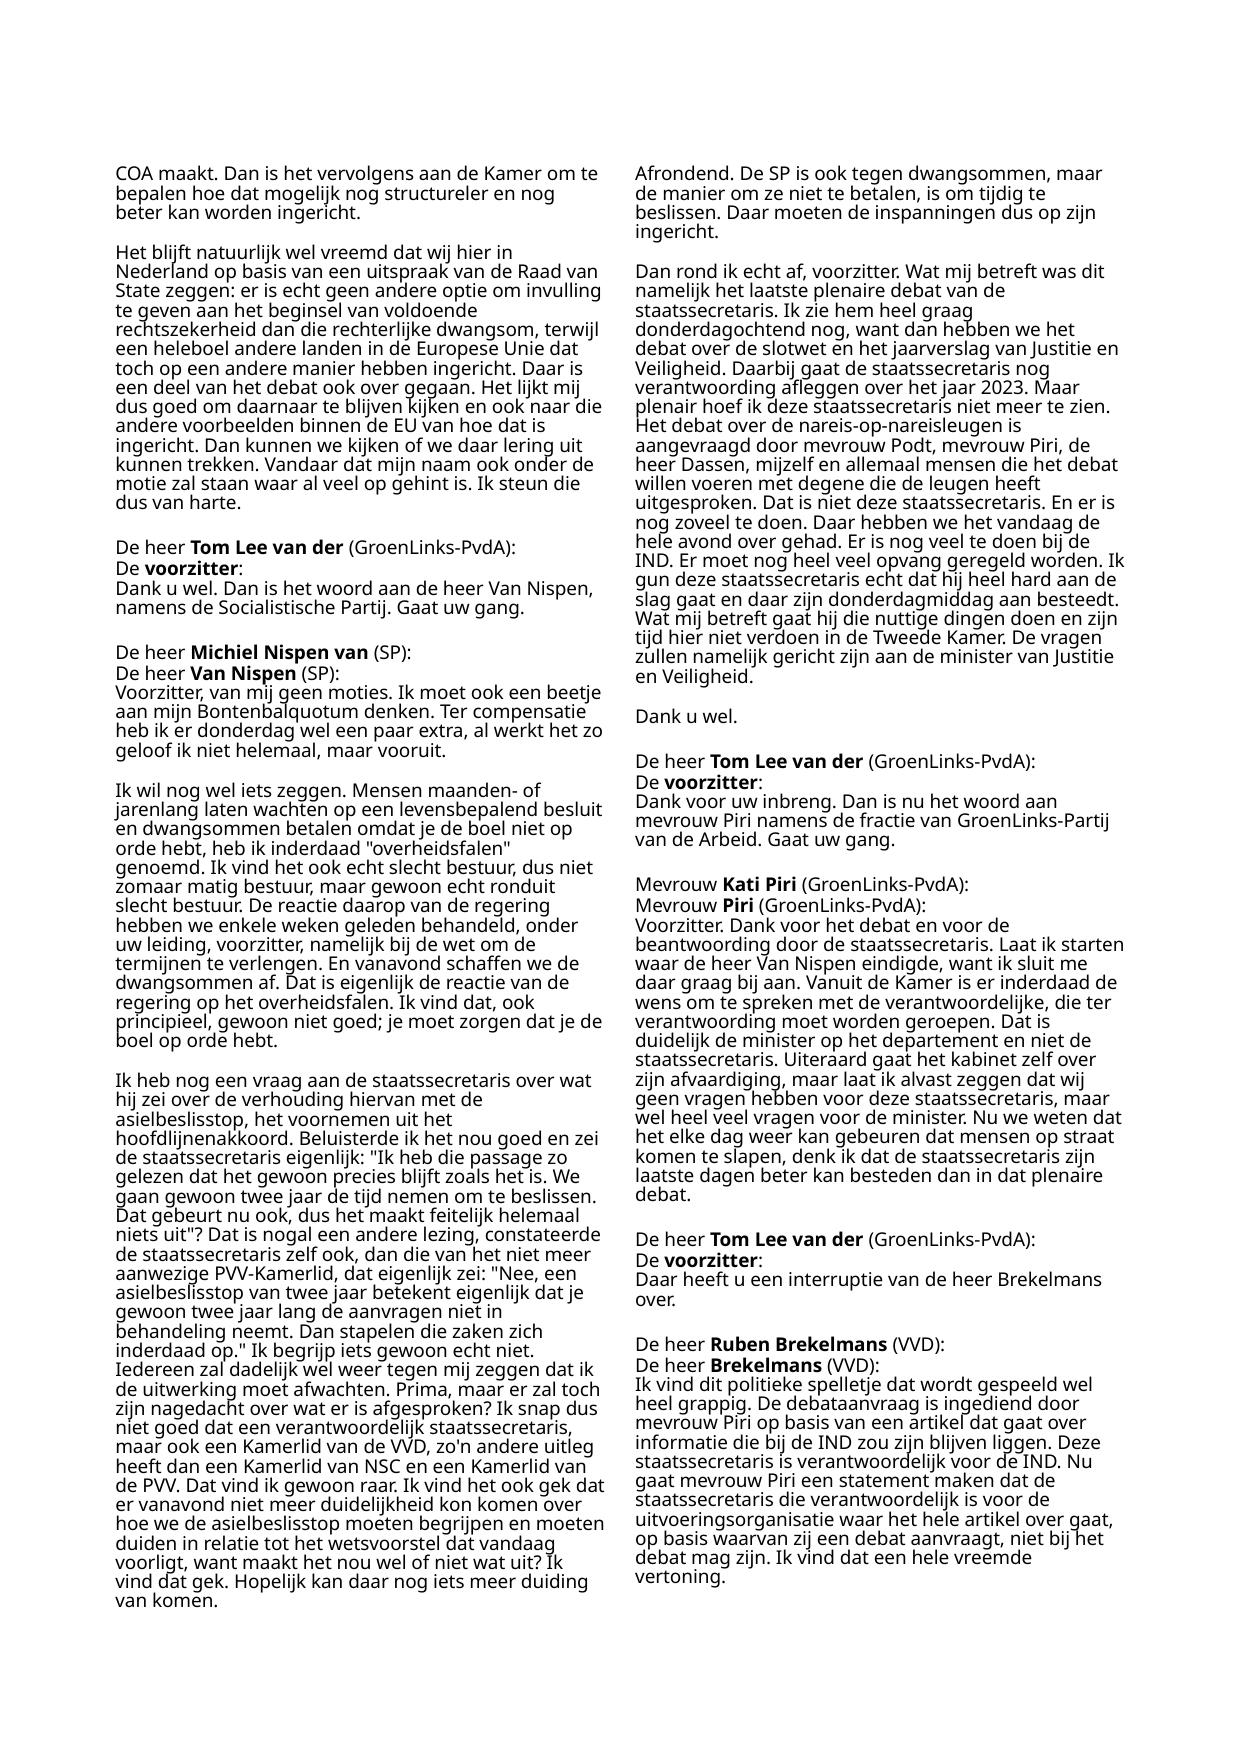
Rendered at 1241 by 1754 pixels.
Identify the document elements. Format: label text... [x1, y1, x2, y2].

text De voorzitter: [635, 774, 1125, 793]
text Het blijft natuurlijk wel vreemd dat wij hier in Nederland op basis van een uitspraak van de Raad van State zeggen: er is echt geen andere optie om invulling te geven aan het beginsel van voldoende rechtszekerheid dan die rechterlijke dwangsom, terwijl een heleboel andere landen in de Europese Unie dat toch op een andere manier hebben ingericht. Daar is een deel van het debat ook over gegaan. Het lijkt mij dus goed om daarnaar te blijven kijken en ook naar die andere voorbeelden binnen de EU van hoe dat is ingericht. Dan kunnen we kijken of we daar lering uit kunnen trekken. Vandaar dat mijn naam ook onder de motie zal staan waar al veel op gehint is. Ik steun die dus van harte. [115, 244, 605, 514]
text Dank u wel. Dan is het woord aan de heer Van Nispen, namens de Socialistische Partij. Gaat uw gang. [115, 579, 605, 618]
text De heer Tom Lee van der (GroenLinks-PvdA): [635, 748, 1125, 774]
text Ik heb nog een vraag aan de staatssecretaris over wat hij zei over de verhouding hiervan met de asielbeslisstop, het voornemen uit het hoofdlijnenakkoord. Beluisterde ik het nou goed en zei de staatssecretaris eigenlijk: "Ik heb die passage zo gelezen dat het gewoon precies blijft zoals het is. We gaan gewoon twee jaar de tijd nemen om te beslissen. Dat gebeurt nu ook, dus het maakt feitelijk helemaal niets uit"? Dat is nogal een andere lezing, constateerde de staatssecretaris zelf ook, dan die van het niet meer aanwezige PVV-Kamerlid, dat eigenlijk zei: "Nee, een asielbeslisstop van twee jaar betekent eigenlijk dat je gewoon twee jaar lang de aanvragen niet in behandeling neemt. Dan stapelen die zaken zich inderdaad op." Ik begrijp iets gewoon echt niet. Iedereen zal dadelijk wel weer tegen mij zeggen dat ik de uitwerking moet afwachten. Prima, maar er zal toch zijn nagedacht over wat er is afgesproken? Ik snap dus niet goed dat een verantwoordelijk staatssecretaris, maar ook een Kamerlid van de VVD, zo'n andere uitleg heeft dan een Kamerlid van NSC en een Kamerlid van de PVV. Dat vind ik gewoon raar. Ik vind het ook gek dat er vanavond niet meer duidelijkheid kon komen over hoe we de asielbeslisstop moeten begrijpen en moeten duiden in relatie tot het wetsvoorstel dat vandaag voorligt, want maakt het nou wel of niet wat uit? Ik vind dat gek. Hopelijk kan daar nog iets meer duiding van komen. [115, 1072, 605, 1612]
text Mevrouw Piri (GroenLinks-PvdA): [635, 897, 1125, 917]
text Dank u wel. [635, 708, 1125, 727]
text De heer Tom Lee van der (GroenLinks-PvdA): [635, 1226, 1125, 1252]
text De heer Van Nispen (SP): [115, 664, 605, 684]
text De heer Michiel Nispen van (SP): [115, 639, 605, 664]
text De heer Ruben Brekelmans (VVD): [635, 1331, 1125, 1357]
text Voorzitter, van mij geen moties. Ik moet ook een beetje aan mijn Bontenbalquotum denken. Ter compensatie heb ik er donderdag wel een paar extra, al werkt het zo geloof ik niet helemaal, maar vooruit. [115, 684, 605, 761]
text De heer Tom Lee van der (GroenLinks-PvdA): [115, 534, 605, 560]
text COA maakt. Dan is het vervolgens aan de Kamer om te bepalen hoe dat mogelijk nog structureler en nog beter kan worden ingericht. [115, 165, 605, 223]
text Dank voor uw inbreng. Dan is nu het woord aan mevrouw Piri namens de fractie van GroenLinks-Partij van de Arbeid. Gaat uw gang. [635, 793, 1125, 851]
text De voorzitter: [115, 560, 605, 579]
text Dan rond ik echt af, voorzitter. Wat mij betreft was dit namelijk het laatste plenaire debat van de staatssecretaris. Ik zie hem heel graag donderdagochtend nog, want dan hebben we het debat over de slotwet en het jaarverslag van Justitie en Veiligheid. Daarbij gaat de staatssecretaris nog verantwoording afleggen over het jaar 2023. Maar plenair hoef ik deze staatssecretaris niet meer te zien. Het debat over de nareis-op-nareisleugen is aangevraagd door mevrouw Podt, mevrouw Piri, de heer Dassen, mijzelf en allemaal mensen die het debat willen voeren met degene die de leugen heeft uitgesproken. Dat is niet deze staatssecretaris. En er is nog zoveel te doen. Daar hebben we het vandaag de hele avond over gehad. Er is nog veel te doen bij de IND. Er moet nog heel veel opvang geregeld worden. Ik gun deze staatssecretaris echt dat hij heel hard aan de slag gaat en daar zijn donderdagmiddag aan besteedt. Wat mij betreft gaat hij die nuttige dingen doen en zijn tijd hier niet verdoen in de Tweede Kamer. De vragen zullen namelijk gericht zijn aan de minister van Justitie en Veiligheid. [635, 263, 1125, 687]
text De heer Brekelmans (VVD): [635, 1357, 1125, 1376]
text Mevrouw Kati Piri (GroenLinks-PvdA): [635, 872, 1125, 897]
text De voorzitter: [635, 1252, 1125, 1271]
text Ik wil nog wel iets zeggen. Mensen maanden- of jarenlang laten wachten op een levensbepalend besluit en dwangsommen betalen omdat je de boel niet op orde hebt, heb ik inderdaad "overheidsfalen" genoemd. Ik vind het ook echt slecht bestuur, dus niet zomaar matig bestuur, maar gewoon echt ronduit slecht bestuur. De reactie daarop van de regering hebben we enkele weken geleden behandeld, onder uw leiding, voorzitter, namelijk bij de wet om de termijnen te verlengen. En vanavond schaffen we de dwangsommen af. Dat is eigenlijk de reactie van de regering op het overheidsfalen. Ik vind dat, ook principieel, gewoon niet goed; je moet zorgen dat je de boel op orde hebt. [115, 782, 605, 1051]
text Afrondend. De SP is ook tegen dwangsommen, maar de manier om ze niet te betalen, is om tijdig te beslissen. Daar moeten de inspanningen dus op zijn ingericht. [635, 165, 1125, 242]
text Voorzitter. Dank voor het debat en voor de beantwoording door de staatssecretaris. Laat ik starten waar de heer Van Nispen eindigde, want ik sluit me daar graag bij aan. Vanuit de Kamer is er inderdaad de wens om te spreken met de verantwoordelijke, die ter verantwoording moet worden geroepen. Dat is duidelijk de minister op het departement en niet de staatssecretaris. Uiteraard gaat het kabinet zelf over zijn afvaardiging, maar laat ik alvast zeggen dat wij geen vragen hebben voor deze staatssecretaris, maar wel heel veel vragen voor de minister. Nu we weten dat het elke dag weer kan gebeuren dat mensen op straat komen te slapen, denk ik dat de staatssecretaris zijn laatste dagen beter kan besteden dan in dat plenaire debat. [635, 917, 1125, 1206]
text Ik vind dit politieke spelletje dat wordt gespeeld wel heel grappig. De debataanvraag is ingediend door mevrouw Piri op basis van een artikel dat gaat over informatie die bij de IND zou zijn blijven liggen. Deze staatssecretaris is verantwoordelijk voor de IND. Nu gaat mevrouw Piri een statement maken dat de staatssecretaris die verantwoordelijk is voor de uitvoeringsorganisatie waar het hele artikel over gaat, op basis waarvan zij een debat aanvraagt, niet bij het debat mag zijn. Ik vind dat een hele vreemde vertoning. [635, 1376, 1125, 1588]
text Daar heeft u een interruptie van de heer Brekelmans over. [635, 1271, 1125, 1310]
